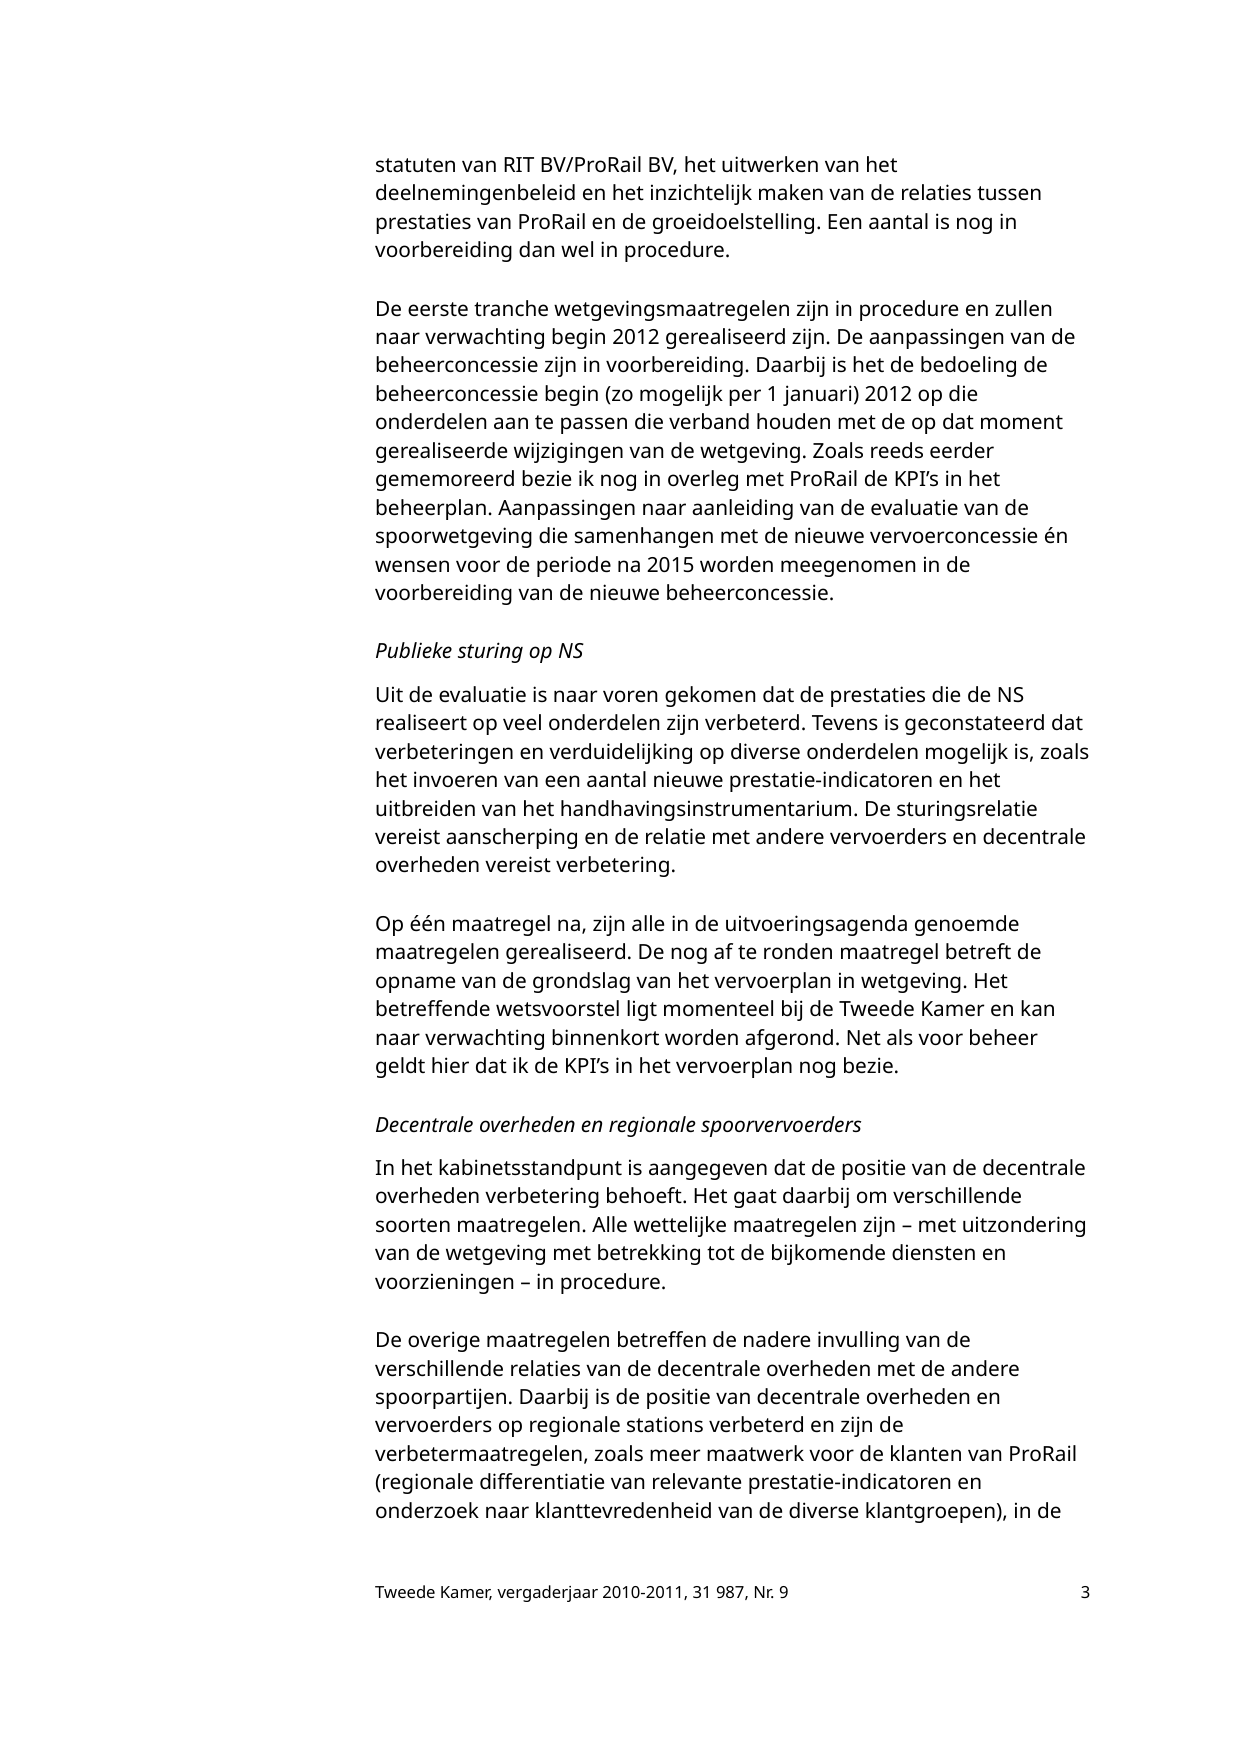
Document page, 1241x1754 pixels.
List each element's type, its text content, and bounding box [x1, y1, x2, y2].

text In het kabinetsstandpunt is aangegeven dat de positie van de decentrale overheden verbetering behoeft. Het gaat daarbij om verschillende soorten maatregelen. Alle wettelijke maatregelen zijn – met uitzondering van de wetgeving met betrekking tot de bijkomende diensten en voorzieningen – in procedure. [375, 1153, 1090, 1295]
text statuten van RIT BV/ProRail BV, het uitwerken van het deelnemingenbeleid en het inzichtelijk maken van de relaties tussen prestaties van ProRail en de groeidoelstelling. Een aantal is nog in voorbereiding dan wel in procedure. [375, 150, 1090, 264]
text Decentrale overheden en regionale spoorvervoerders [375, 1110, 1090, 1138]
text De eerste tranche wetgevingsmaatregelen zijn in procedure en zullen naar verwachting begin 2012 gerealiseerd zijn. De aanpassingen van de beheerconcessie zijn in voorbereiding. Daarbij is het de bedoeling de beheerconcessie begin (zo mogelijk per 1 januari) 2012 op die onderdelen aan te passen die verband houden met de op dat moment gerealiseerde wijzigingen van de wetgeving. Zoals reeds eerder gememoreerd bezie ik nog in overleg met ProRail de KPI’s in het beheerplan. Aanpassingen naar aanleiding van de evaluatie van de spoorwetgeving die samenhangen met de nieuwe vervoerconcessie én wensen voor de periode na 2015 worden meegenomen in de voorbereiding van de nieuwe beheerconcessie. [375, 294, 1090, 607]
text De overige maatregelen betreffen de nadere invulling van de verschillende relaties van de decentrale overheden met de andere spoorpartijen. Daarbij is de positie van decentrale overheden en vervoerders op regionale stations verbeterd en zijn de verbetermaatregelen, zoals meer maatwerk voor de klanten van ProRail (regionale differentiatie van relevante prestatie-indicatoren en onderzoek naar klanttevredenheid van de diverse klantgroepen), in de [375, 1325, 1090, 1524]
text Op één maatregel na, zijn alle in de uitvoeringsagenda genoemde maatregelen gerealiseerd. De nog af te ronden maatregel betreft de opname van de grondslag van het vervoerplan in wetgeving. Het betreffende wetsvoorstel ligt momenteel bij de Tweede Kamer en kan naar verwachting binnenkort worden afgerond. Net als voor beheer geldt hier dat ik de KPI’s in het vervoerplan nog bezie. [375, 909, 1090, 1080]
text Uit de evaluatie is naar voren gekomen dat de prestaties die de NS realiseert op veel onderdelen zijn verbeterd. Tevens is geconstateerd dat verbeteringen en verduidelijking op diverse onderdelen mogelijk is, zoals het invoeren van een aantal nieuwe prestatie-indicatoren en het uitbreiden van het handhavingsinstrumentarium. De sturingsrelatie vereist aanscherping en de relatie met andere vervoerders en decentrale overheden vereist verbetering. [375, 680, 1090, 879]
text Publieke sturing op NS [375, 637, 1090, 665]
